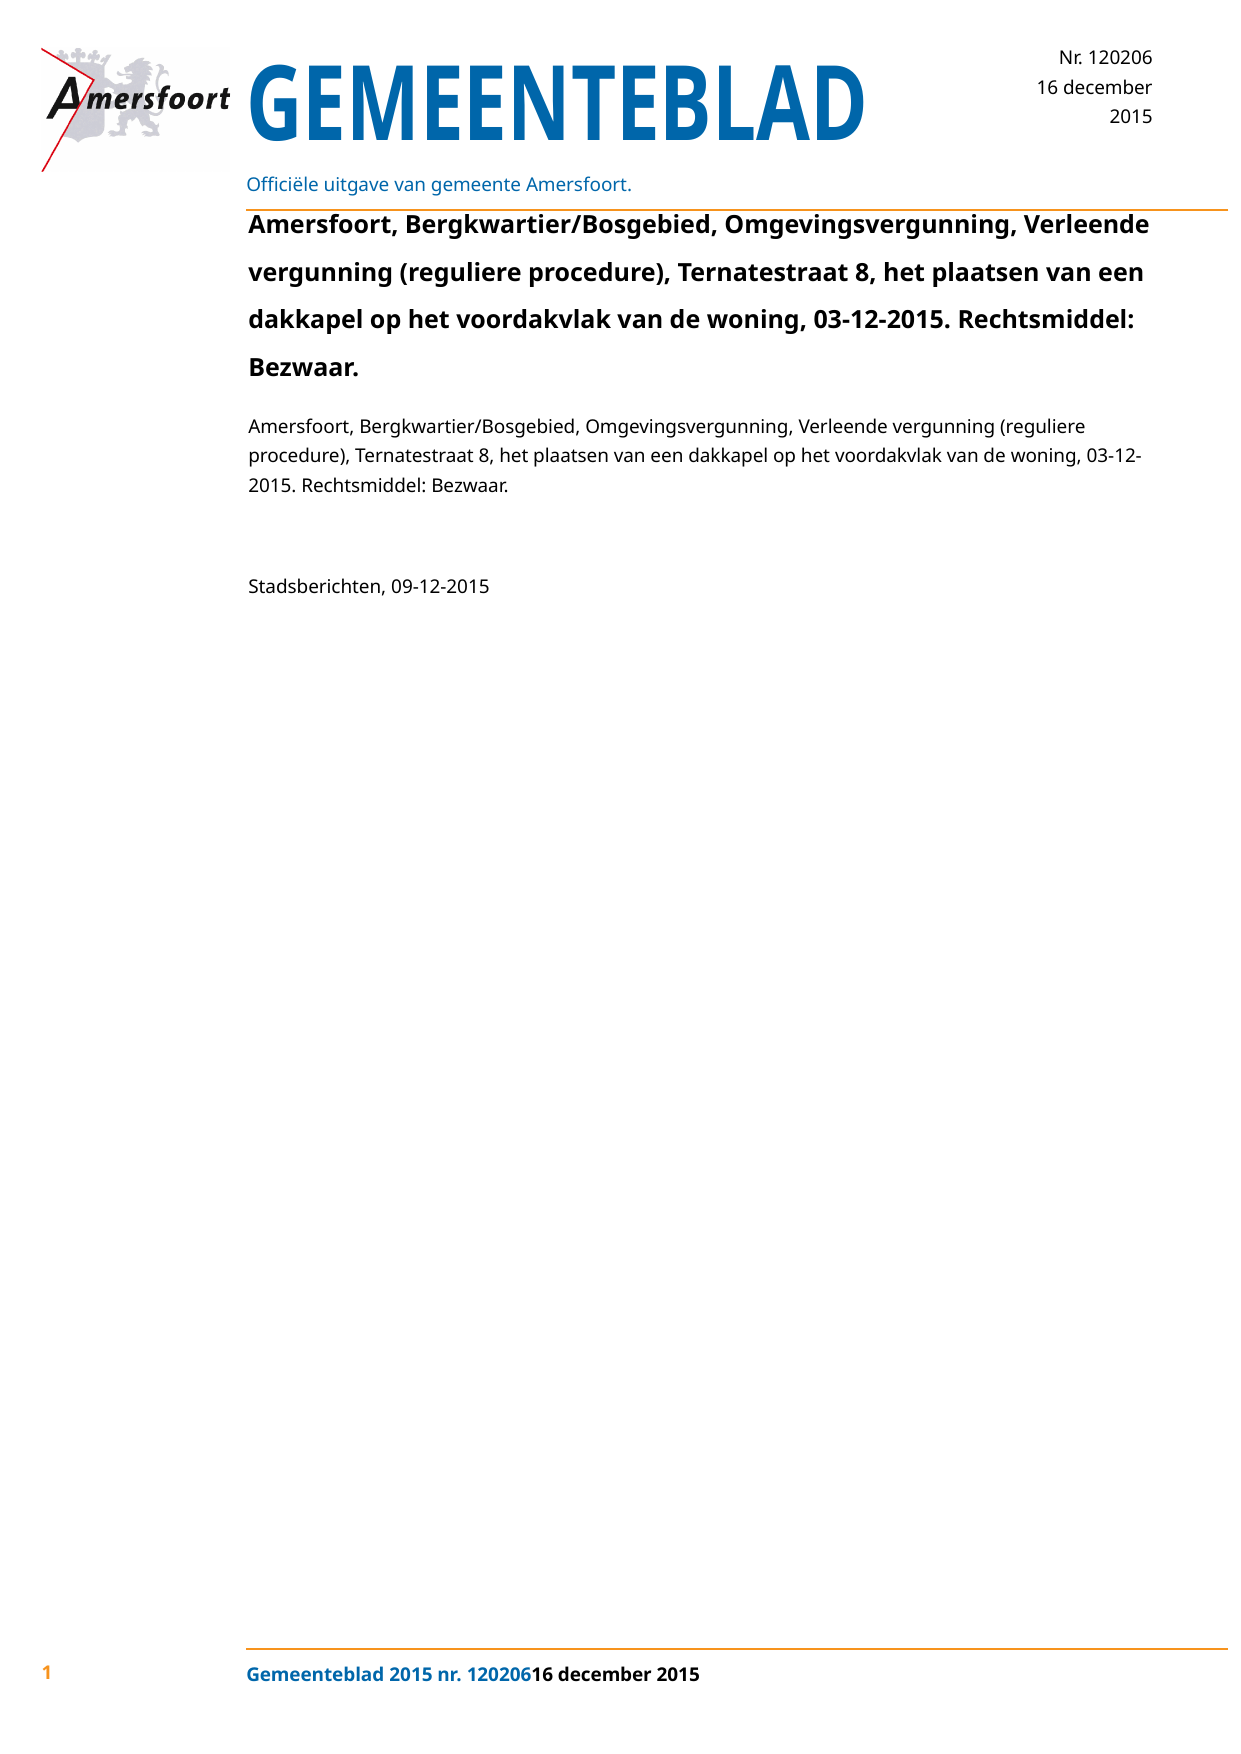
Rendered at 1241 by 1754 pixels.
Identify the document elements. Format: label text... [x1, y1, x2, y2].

text Stadsberichten, 09-12-2015 [248, 573, 1152, 599]
text Amersfoort, Bergkwartier/Bosgebied, Omgevingsvergunning, Verleende vergunning (reguliere procedure), Ternatestraat 8, het plaatsen van een dakkapel op het voordakvlak van de woning, 03-12-2015. Rechtsmiddel: Bezwaar. [248, 413, 1152, 498]
picture [41, 47, 231, 172]
text Amersfoort, Bergkwartier/Bosgebied, Omgevingsvergunning, Verleende vergunning (reguliere procedure), Ternatestraat 8, het plaatsen van een dakkapel op het voordakvlak van de woning, 03-12-2015. Rechtsmiddel: Bezwaar. [248, 211, 1152, 384]
